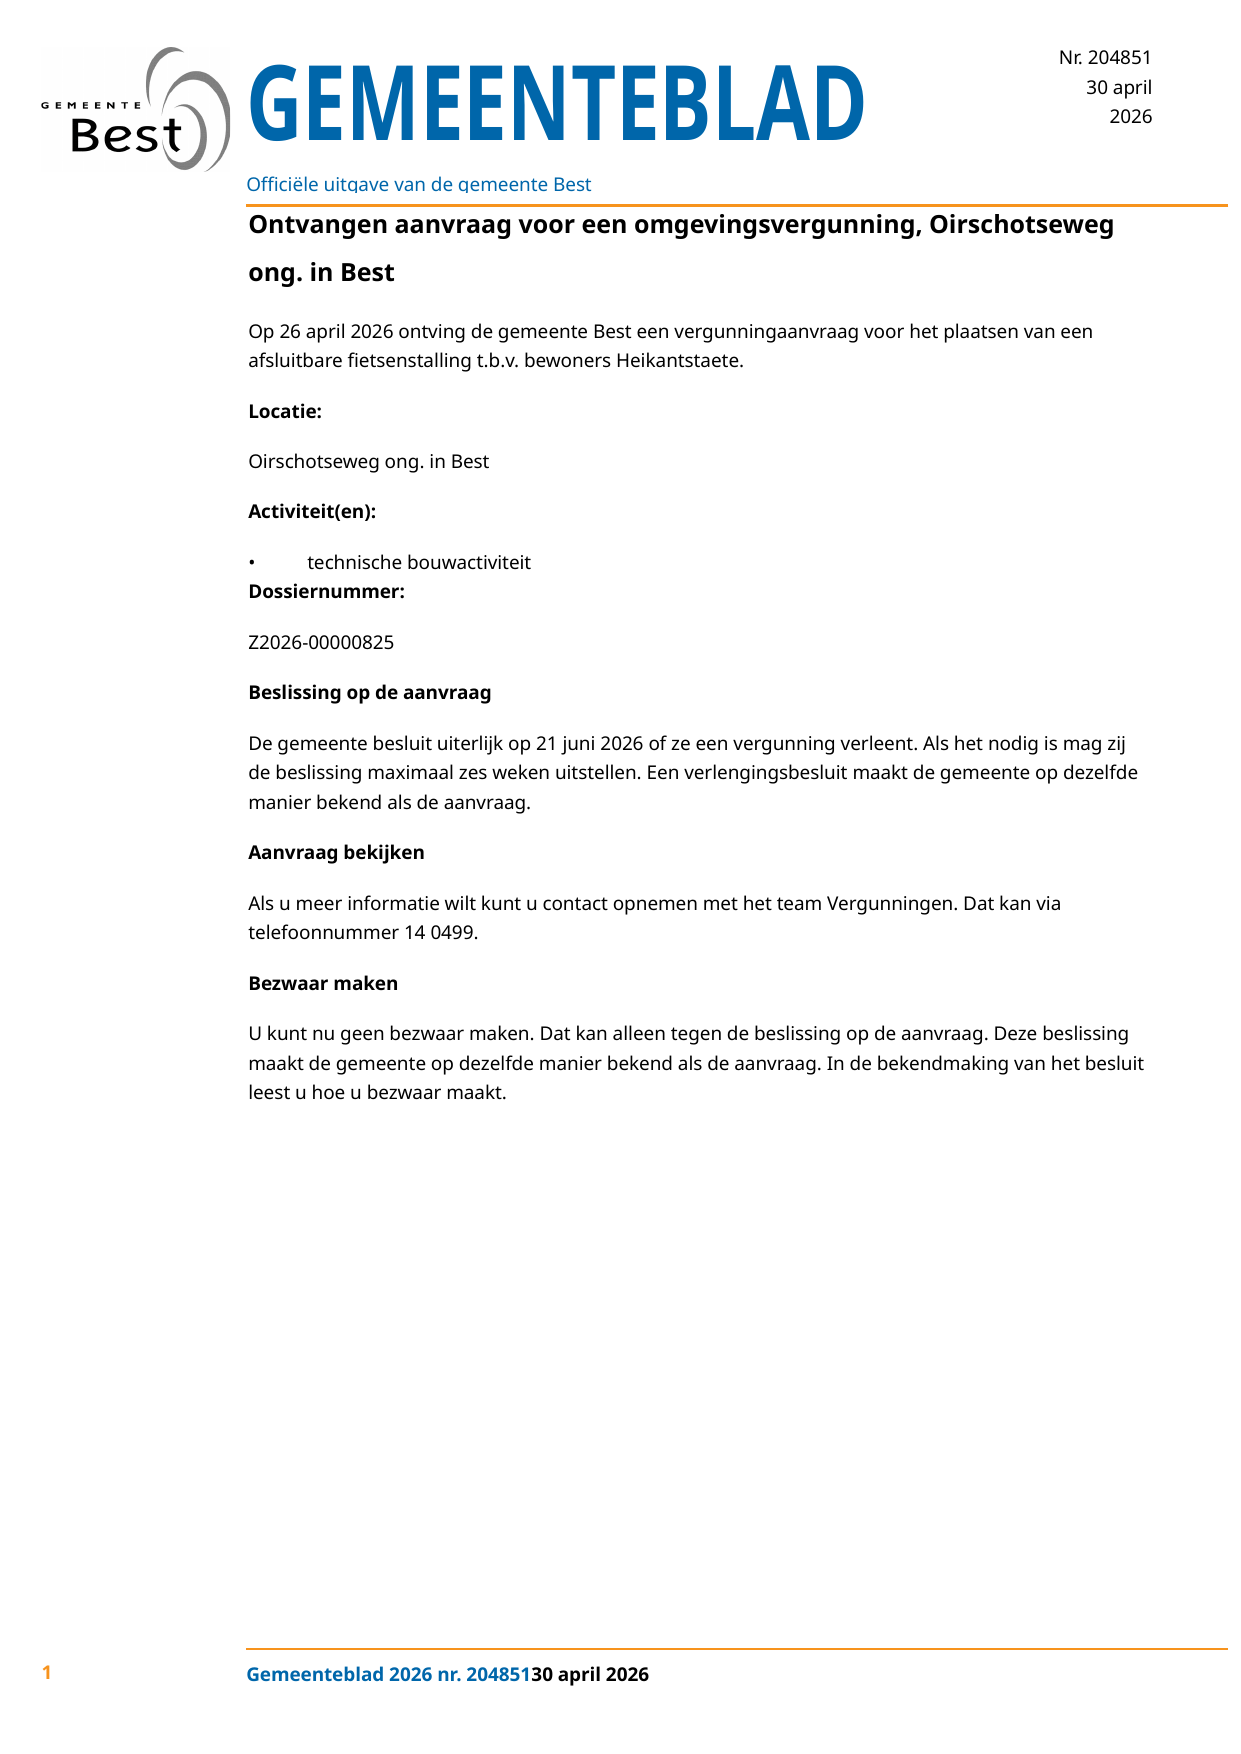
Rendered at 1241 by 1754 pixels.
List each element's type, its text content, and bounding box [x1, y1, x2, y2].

text Activiteit(en): [248, 499, 1152, 524]
list technische bouwactiviteit [248, 549, 1152, 575]
text Oirschotseweg ong. in Best [248, 448, 1152, 474]
text Ontvangen aanvraag voor een omgevingsvergunning, Oirschotseweg ong. in Best [248, 207, 1152, 288]
picture [41, 47, 231, 172]
text Z2026-00000825 [248, 629, 1152, 655]
text Aanvraag bekijken [248, 839, 1152, 865]
text Locatie: [248, 398, 1152, 424]
text Op 26 april 2026 ontving de gemeente Best een vergunningaanvraag voor het plaatsen van een afsluitbare fietsenstalling t.b.v. bewoners Heikantstaete. [248, 318, 1152, 373]
text Dossiernummer: [248, 579, 1152, 604]
text Beslissing op de aanvraag [248, 679, 1152, 705]
text Als u meer informatie wilt kunt u contact opnemen met het team Vergunningen. Dat kan via telefoonnummer 14 0499. [248, 890, 1152, 945]
text U kunt nu geen bezwaar maken. Dat kan alleen tegen de beslissing op de aanvraag. Deze beslissing maakt de gemeente op dezelfde manier bekend als de aanvraag. In de bekendmaking van het besluit leest u hoe u bezwaar maakt. [248, 1020, 1152, 1105]
text De gemeente besluit uiterlijk op 21 juni 2026 of ze een vergunning verleent. Als het nodig is mag zij de beslissing maximaal zes weken uitstellen. Een verlengingsbesluit maakt de gemeente op dezelfde manier bekend als de aanvraag. [248, 730, 1152, 815]
text Bezwaar maken [248, 970, 1152, 996]
